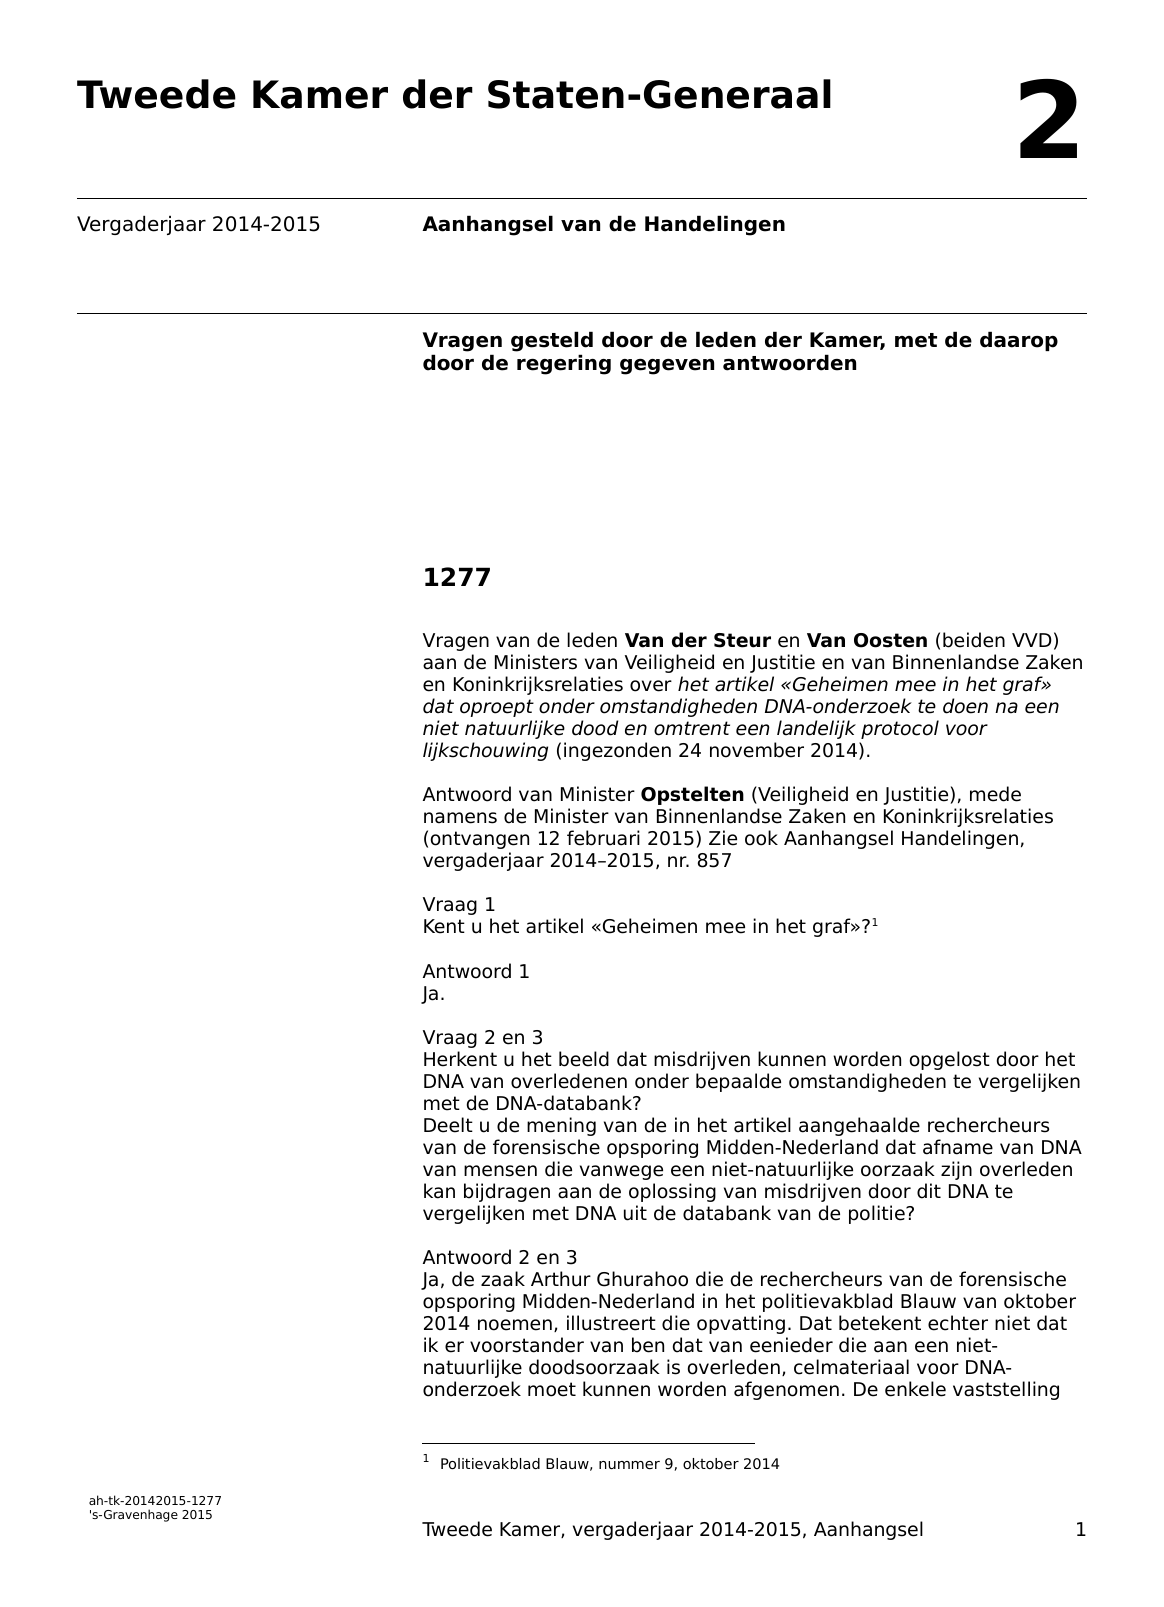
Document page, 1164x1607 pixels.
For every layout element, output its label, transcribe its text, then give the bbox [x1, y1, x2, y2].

text 1277 [422, 563, 1087, 592]
text 's-Gravenhage 2015 [88, 1508, 323, 1522]
table_header 2 [886, 59, 1087, 198]
table_cell [77, 314, 422, 375]
table_header Tweede Kamer der Staten-Generaal [77, 59, 886, 198]
text Vraag 2 en 3 [422, 1027, 1087, 1049]
text Kent u het artikel «Geheimen mee in het graf»? [422, 916, 1087, 938]
text Ja, de zaak Arthur Ghurahoo die de rechercheurs van de forensische opsporing Midden-Nederland in het politievakblad Blauw van oktober 2014 noemen, illustreert die opvatting. Dat betekent echter niet dat ik er voorstander van ben dat van eenieder die aan een niet-natuurlijke doodsoorzaak is overleden, celmateriaal voor DNA-onderzoek moet kunnen worden afgenomen. De enkele vaststelling [422, 1269, 1087, 1401]
text ah-tk-20142015-1277 [88, 1494, 323, 1508]
table_cell Vragen gesteld door de leden der Kamer, met de daarop door de regering gegeven antwoorden [422, 314, 1087, 375]
text Deelt u de mening van de in het artikel aangehaalde rechercheurs van de forensische opsporing Midden-Nederland dat afname van DNA van mensen die vanwege een niet-natuurlijke oorzaak zijn overleden kan bijdragen aan de oplossing van misdrijven door dit DNA te vergelijken met DNA uit de databank van de politie? [422, 1114, 1087, 1224]
text Vragen van de leden Van der Steur en Van Oosten (beiden VVD) aan de Ministers van Veiligheid en Justitie en van Binnenlandse Zaken en Koninkrijksrelaties over het artikel «Geheimen mee in het graf» dat oproept onder omstandigheden DNA-onderzoek te doen na een niet natuurlijke dood en omtrent een landelijk protocol voor lijkschouwing (ingezonden 24 november 2014). [422, 630, 1087, 762]
text Ja. [422, 982, 1087, 1004]
text Politievakblad Blauw, nummer 9, oktober 2014 [422, 1452, 1087, 1474]
text Antwoord 2 en 3 [422, 1247, 1087, 1269]
text Antwoord van Minister Opstelten (Veiligheid en Justitie), mede namens de Minister van Binnenlandse Zaken en Koninkrijksrelaties (ontvangen 12 februari 2015) Zie ook Aanhangsel Handelingen, vergaderjaar 2014–2015, nr. 857 [422, 784, 1087, 872]
table_cell Vergaderjaar 2014-2015 [77, 199, 422, 313]
text Herkent u het beeld dat misdrijven kunnen worden opgelost door het DNA van overledenen onder bepaalde omstandigheden te vergelijken met de DNA-databank? [422, 1049, 1087, 1114]
text Antwoord 1 [422, 961, 1087, 982]
text Vraag 1 [422, 894, 1087, 916]
table_cell Aanhangsel van de Handelingen [422, 199, 1087, 313]
